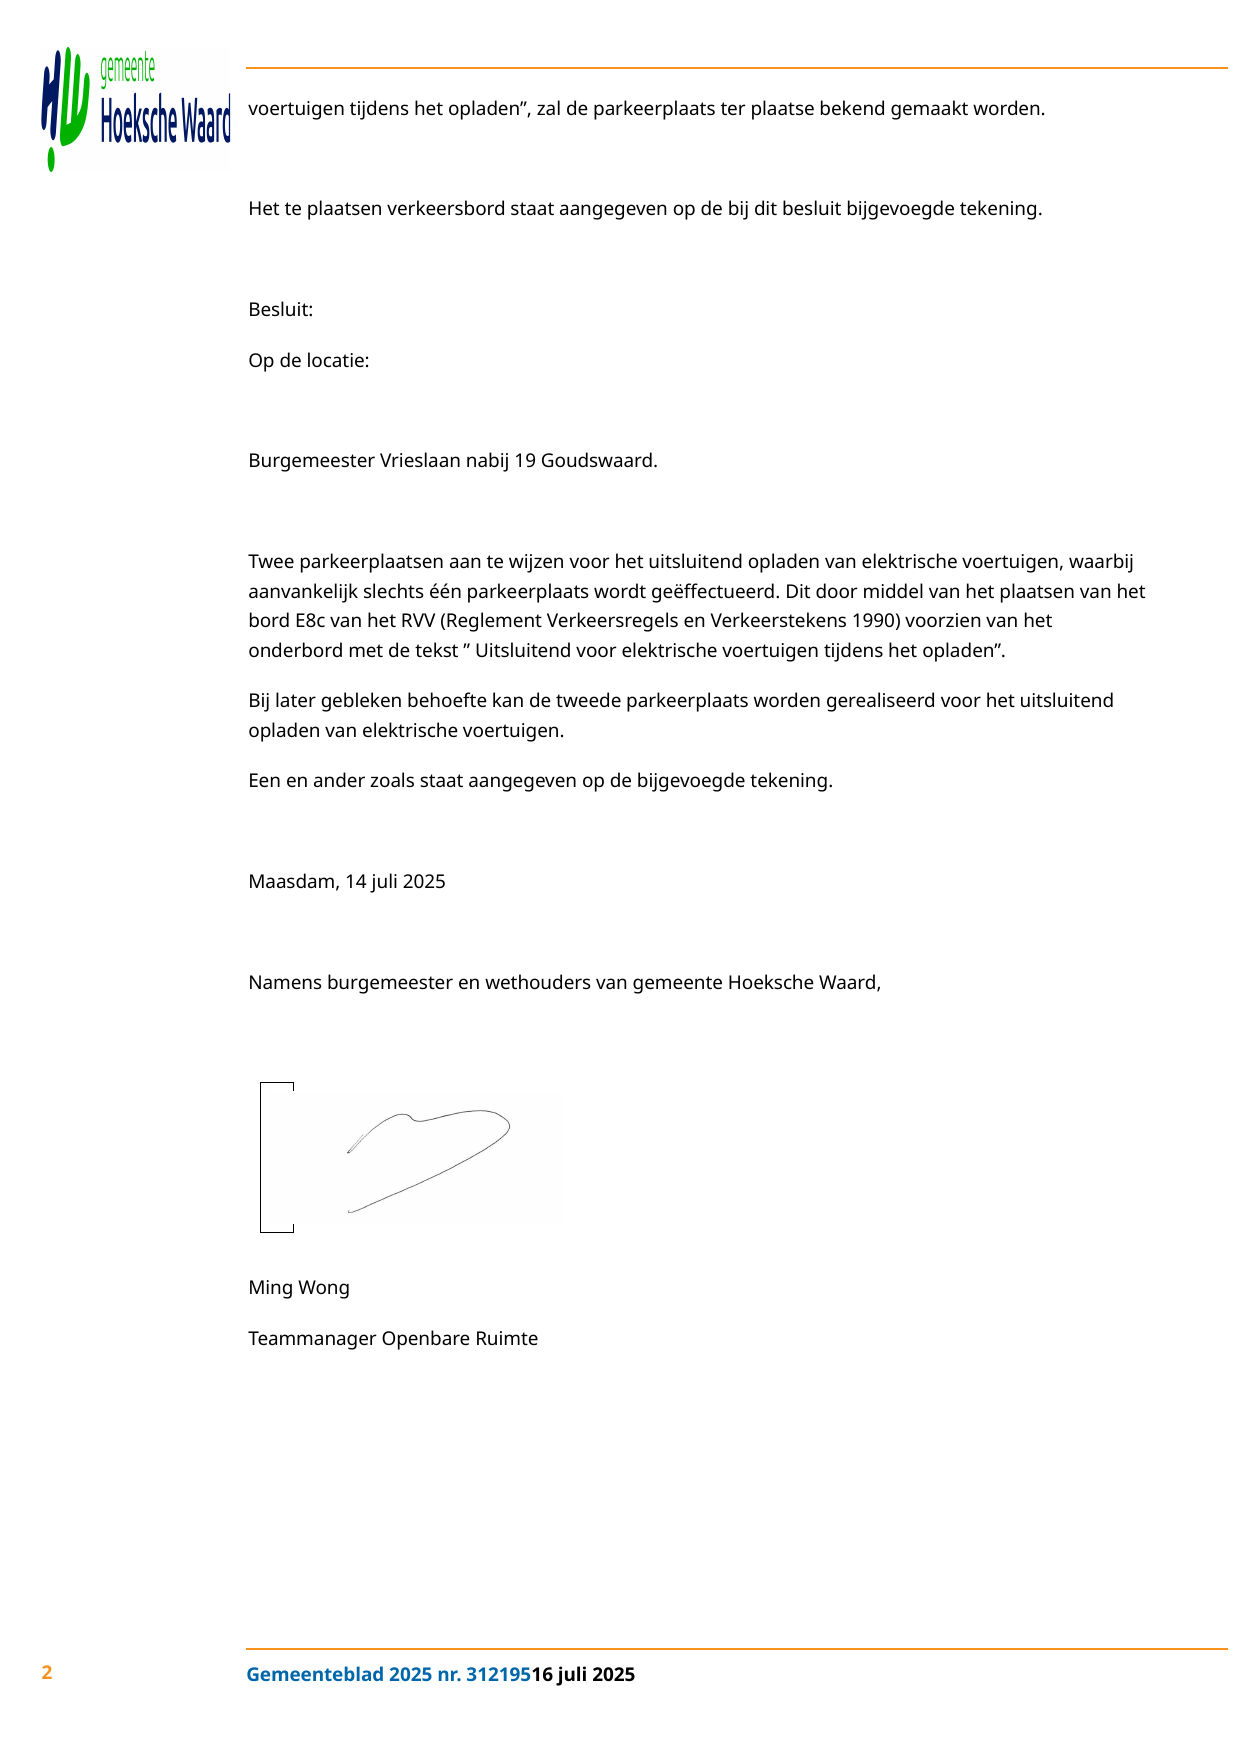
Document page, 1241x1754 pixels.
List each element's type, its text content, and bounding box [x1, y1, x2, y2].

text Burgemeester Vrieslaan nabij 19 Goudswaard. [248, 448, 1152, 473]
text Op de locatie: [248, 347, 1152, 373]
text Bij later gebleken behoefte kan de tweede parkeerplaats worden gerealiseerd voor het uitsluitend opladen van elektrische voertuigen. [248, 688, 1152, 743]
text Maasdam, 14 juli 2025 [248, 868, 1152, 894]
text Een en ander zoals staat aangegeven op de bijgevoegde tekening. [248, 768, 1152, 793]
picture [268, 1091, 565, 1224]
text Het te plaatsen verkeersbord staat aangegeven op de bij dit besluit bijgevoegde tekening. [248, 196, 1152, 221]
text Besluit: [248, 296, 1152, 322]
text Namens burgemeester en wethouders van gemeente Hoeksche Waard, [248, 969, 1152, 995]
picture [41, 47, 231, 172]
text Teammanager Openbare Ruimte [248, 1325, 1152, 1351]
text Ming Wong [248, 1274, 1152, 1300]
text voertuigen tijdens het opladen”, zal de parkeerplaats ter plaatse bekend gemaakt worden. [248, 95, 1152, 121]
text Twee parkeerplaatsen aan te wijzen voor het uitsluitend opladen van elektrische voertuigen, waarbij aanvankelijk slechts één parkeerplaats wordt geëffectueerd. Dit door middel van het plaatsen van het bord E8c van het RVV (Reglement Verkeersregels en Verkeerstekens 1990) voorzien van het onderbord met de tekst ” Uitsluitend voor elektrische voertuigen tijdens het opladen”. [248, 548, 1152, 663]
